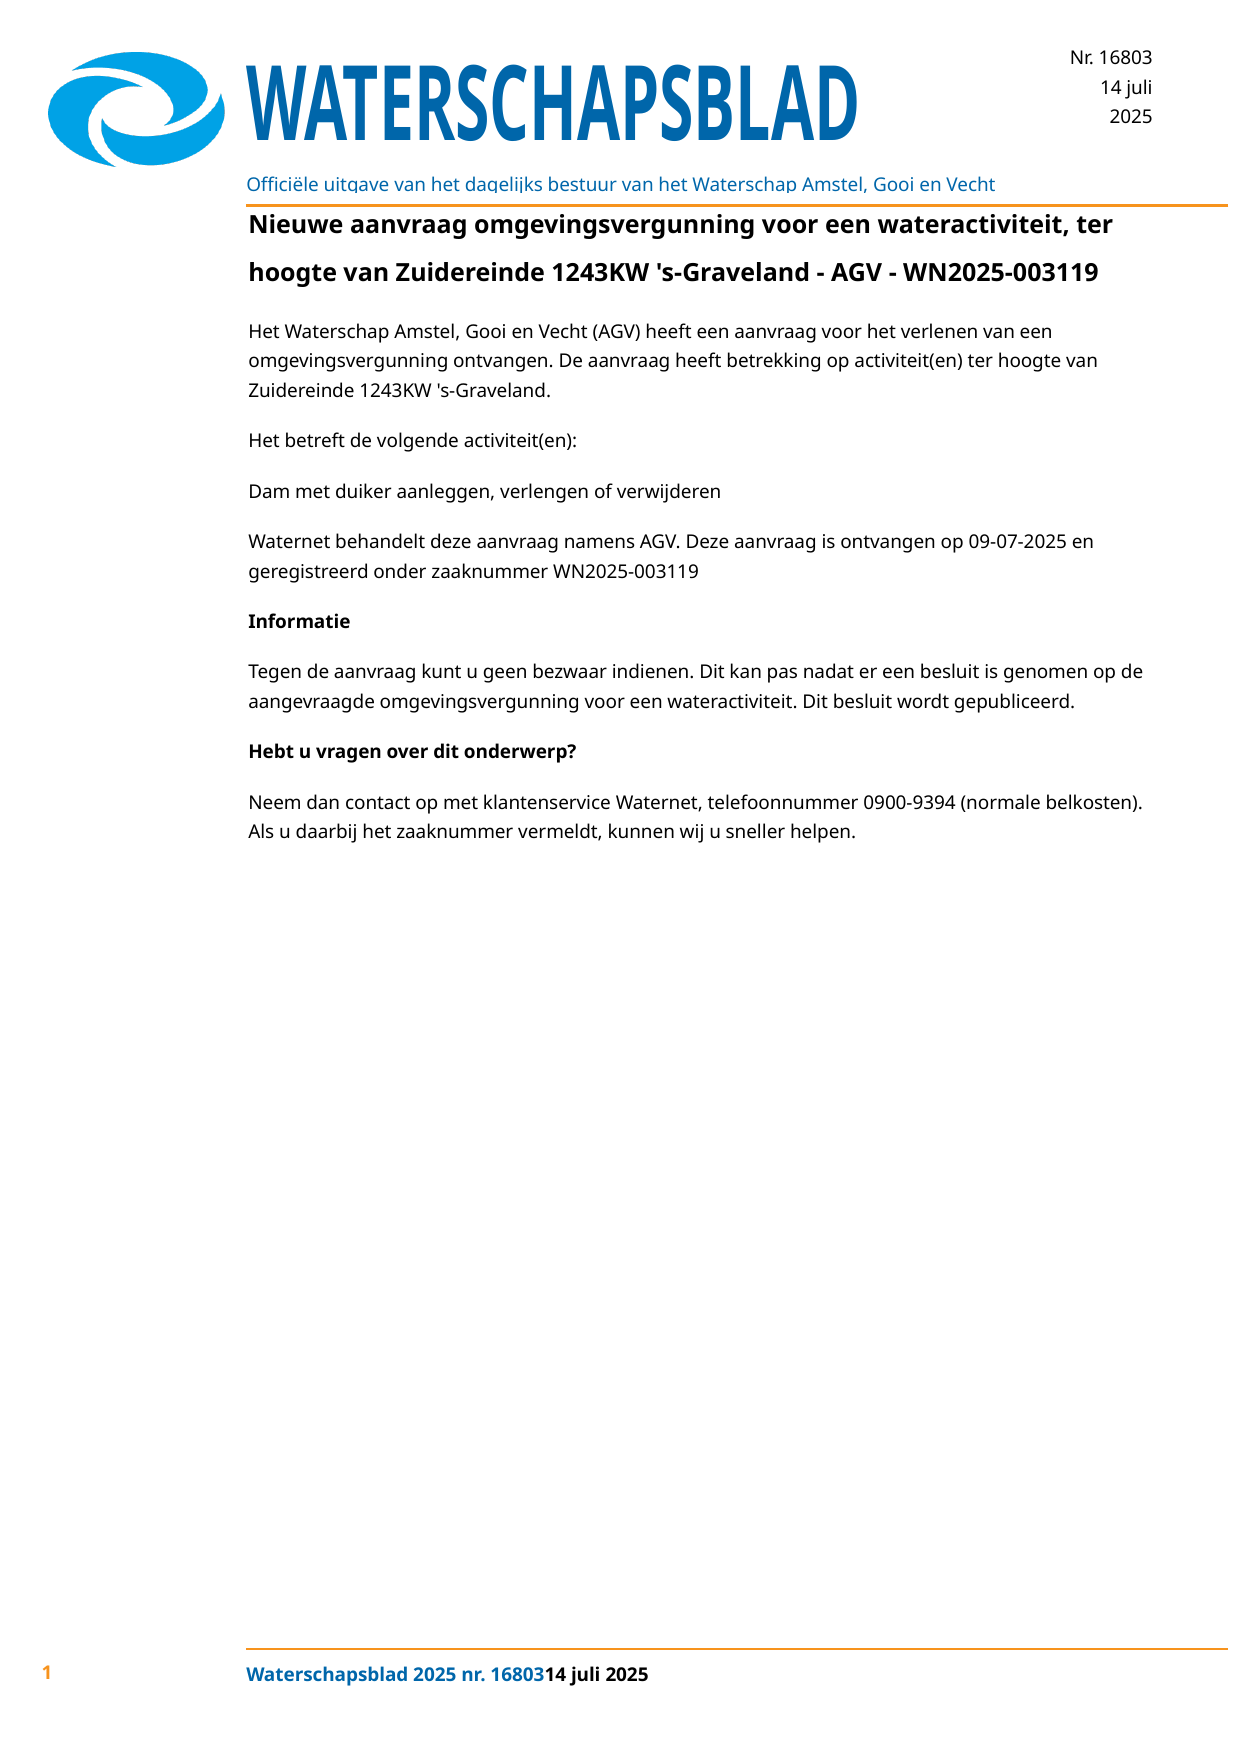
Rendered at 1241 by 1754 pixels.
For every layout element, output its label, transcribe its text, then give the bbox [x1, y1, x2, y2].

text Dam met duiker aanleggen, verlengen of verwijderen [248, 478, 1152, 504]
text Tegen de aanvraag kunt u geen bezwaar indienen. Dit kan pas nadat er een besluit is genomen op de aangevraagde omgevingsvergunning voor een wateractiviteit. Dit besluit wordt gepubliceerd. [248, 659, 1152, 714]
picture [41, 47, 231, 172]
text Het betreft de volgende activiteit(en): [248, 427, 1152, 453]
text Nieuwe aanvraag omgevingsvergunning voor een wateractiviteit, ter hoogte van Zuidereinde 1243KW 's-Graveland - AGV - WN2025-003119 [248, 207, 1152, 288]
text Waternet behandelt deze aanvraag namens AGV. Deze aanvraag is ontvangen op 09-07-2025 en geregistreerd onder zaaknummer WN2025-003119 [248, 528, 1152, 584]
text Het Waterschap Amstel, Gooi en Vecht (AGV) heeft een aanvraag voor het verlenen van een omgevingsvergunning ontvangen. De aanvraag heeft betrekking op activiteit(en) ter hoogte van Zuidereinde 1243KW 's-Graveland. [248, 318, 1152, 403]
text Informatie [248, 608, 1152, 634]
text Neem dan contact op met klantenservice Waternet, telefoonnummer 0900-9394 (normale belkosten). Als u daarbij het zaaknummer vermeldt, kunnen wij u sneller helpen. [248, 789, 1152, 844]
text Hebt u vragen over dit onderwerp? [248, 739, 1152, 764]
